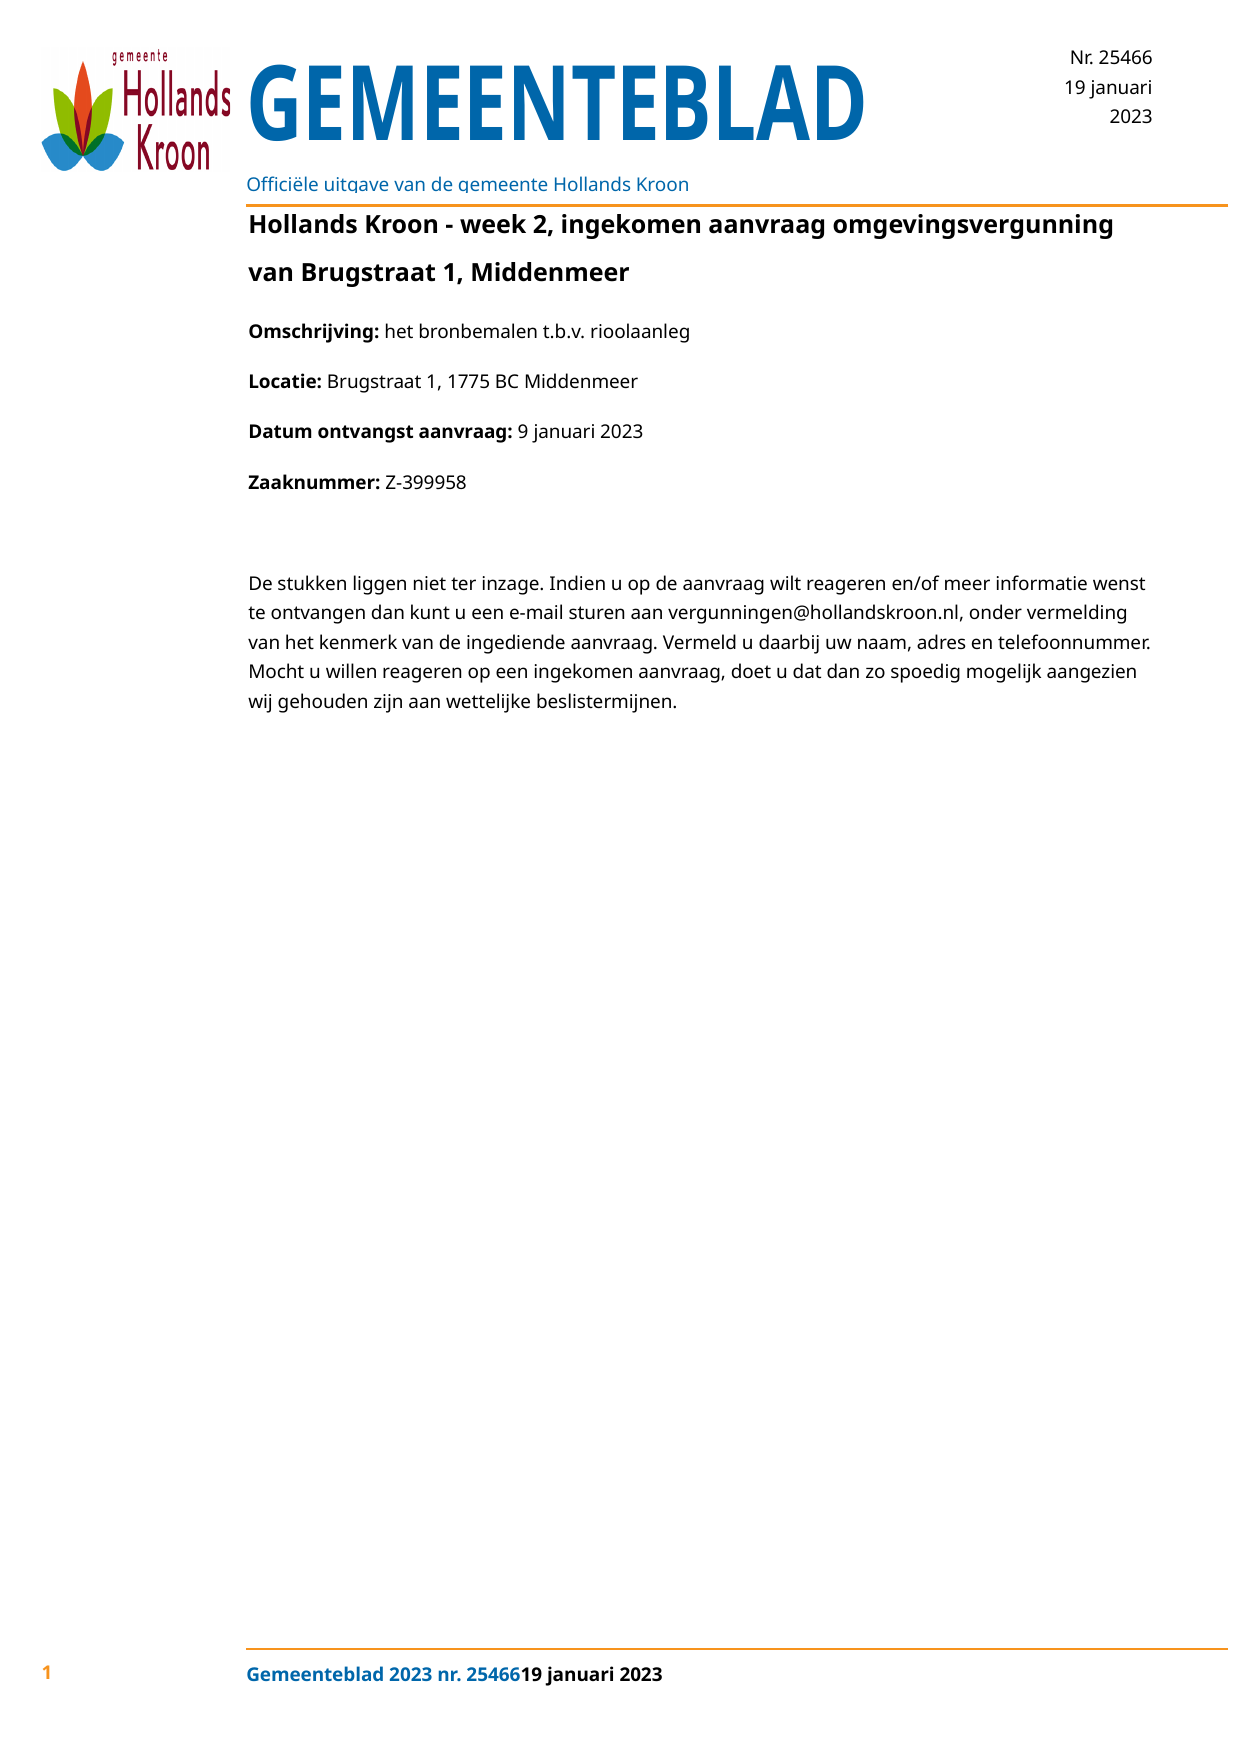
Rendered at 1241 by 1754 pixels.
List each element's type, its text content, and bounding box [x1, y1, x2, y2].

text Omschrijving: het bronbemalen t.b.v. rioolaanleg [248, 318, 1152, 344]
text Datum ontvangst aanvraag: 9 januari 2023 [248, 419, 1152, 444]
text Hollands Kroon - week 2, ingekomen aanvraag omgevingsvergunning van Brugstraat 1, Middenmeer [248, 207, 1152, 288]
text Locatie: Brugstraat 1, 1775 BC Middenmeer [248, 368, 1152, 394]
picture [41, 47, 231, 172]
text Zaaknummer: Z-399958 [248, 469, 1152, 495]
text De stukken liggen niet ter inzage. Indien u op de aanvraag wilt reageren en/of meer informatie wenst te ontvangen dan kunt u een e-mail sturen aan vergunningen@hollandskroon.nl, onder vermelding van het kenmerk van de ingediende aanvraag. Vermeld u daarbij uw naam, adres en telefoonnummer. Mocht u willen reageren op een ingekomen aanvraag, doet u dat dan zo spoedig mogelijk aangezien wij gehouden zijn aan wettelijke beslistermijnen. [248, 570, 1152, 714]
